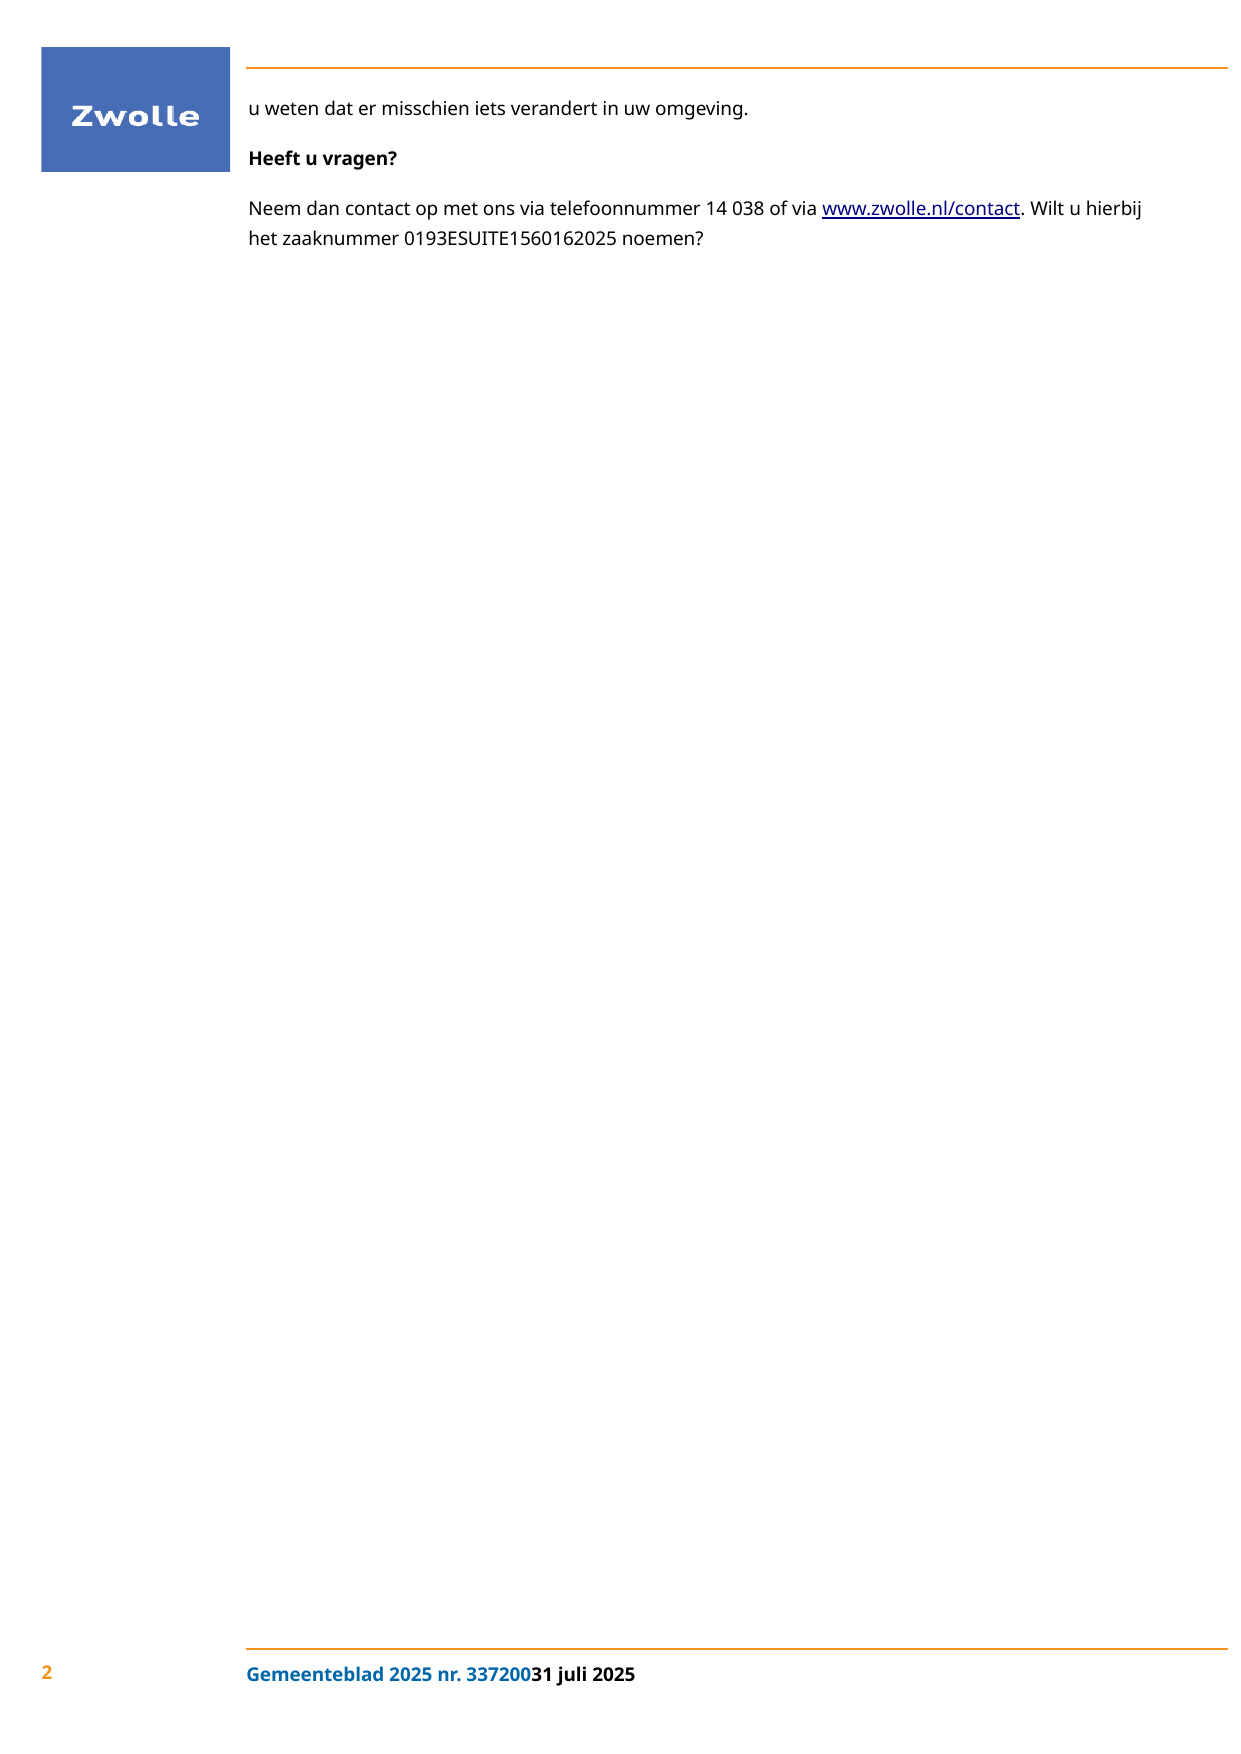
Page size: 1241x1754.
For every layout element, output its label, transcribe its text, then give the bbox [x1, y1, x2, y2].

picture [41, 47, 231, 172]
text Heeft u vragen? [248, 145, 1152, 171]
text Neem dan contact op met ons via telefoonnummer 14 038 of via www.zwolle.nl/contact. Wilt u hierbij het zaaknummer 0193ESUITE1560162025 noemen? [248, 196, 1152, 251]
text u weten dat er misschien iets verandert in uw omgeving. [248, 95, 1152, 121]
